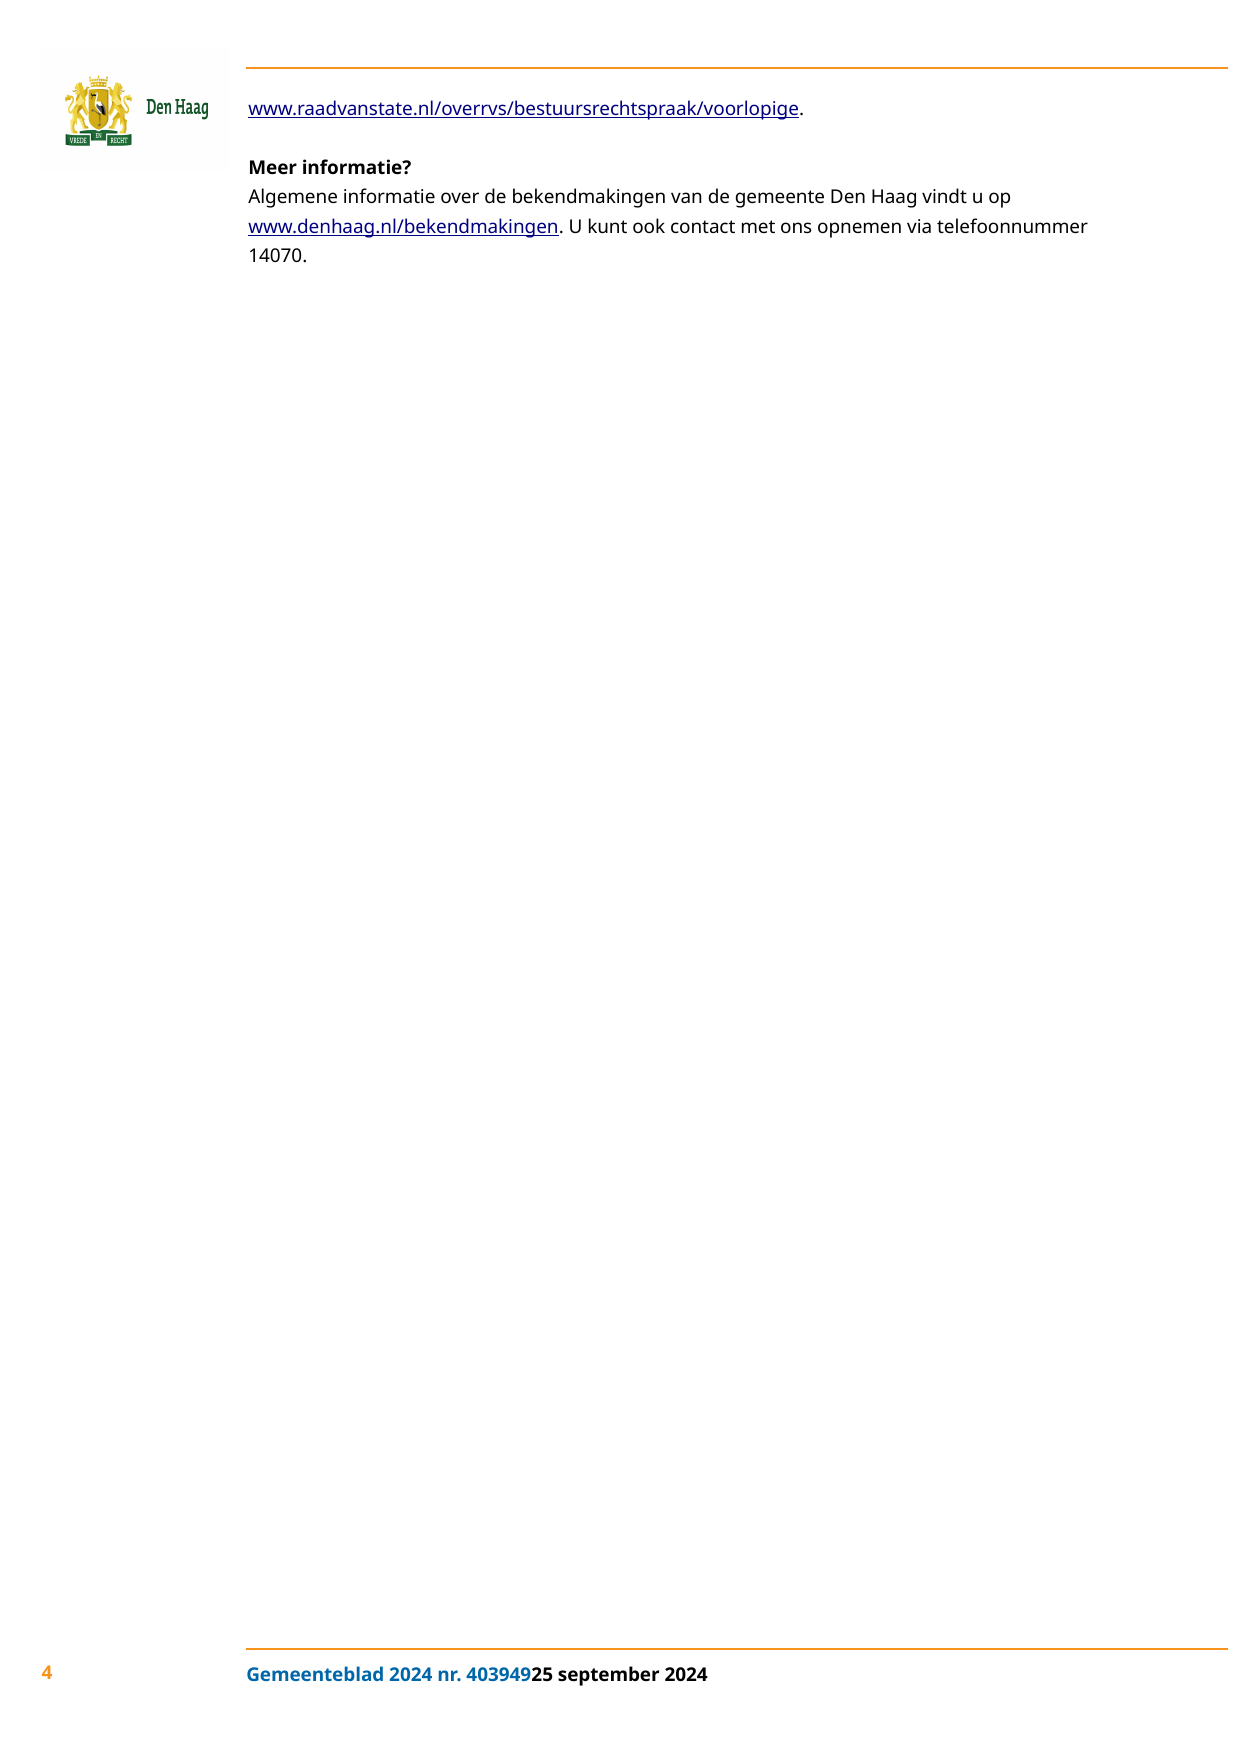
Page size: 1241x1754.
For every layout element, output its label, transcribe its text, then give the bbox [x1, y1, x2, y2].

text Meer informatie? [248, 154, 1152, 180]
text www.raadvanstate.nl/overrvs/bestuursrechtspraak/voorlopige. [248, 95, 1152, 121]
text Algemene informatie over de bekendmakingen van de gemeente Den Haag vindt u op www.denhaag.nl/bekendmakingen. U kunt ook contact met ons opnemen via telefoonnummer 14070. [248, 183, 1152, 268]
picture [41, 47, 231, 172]
